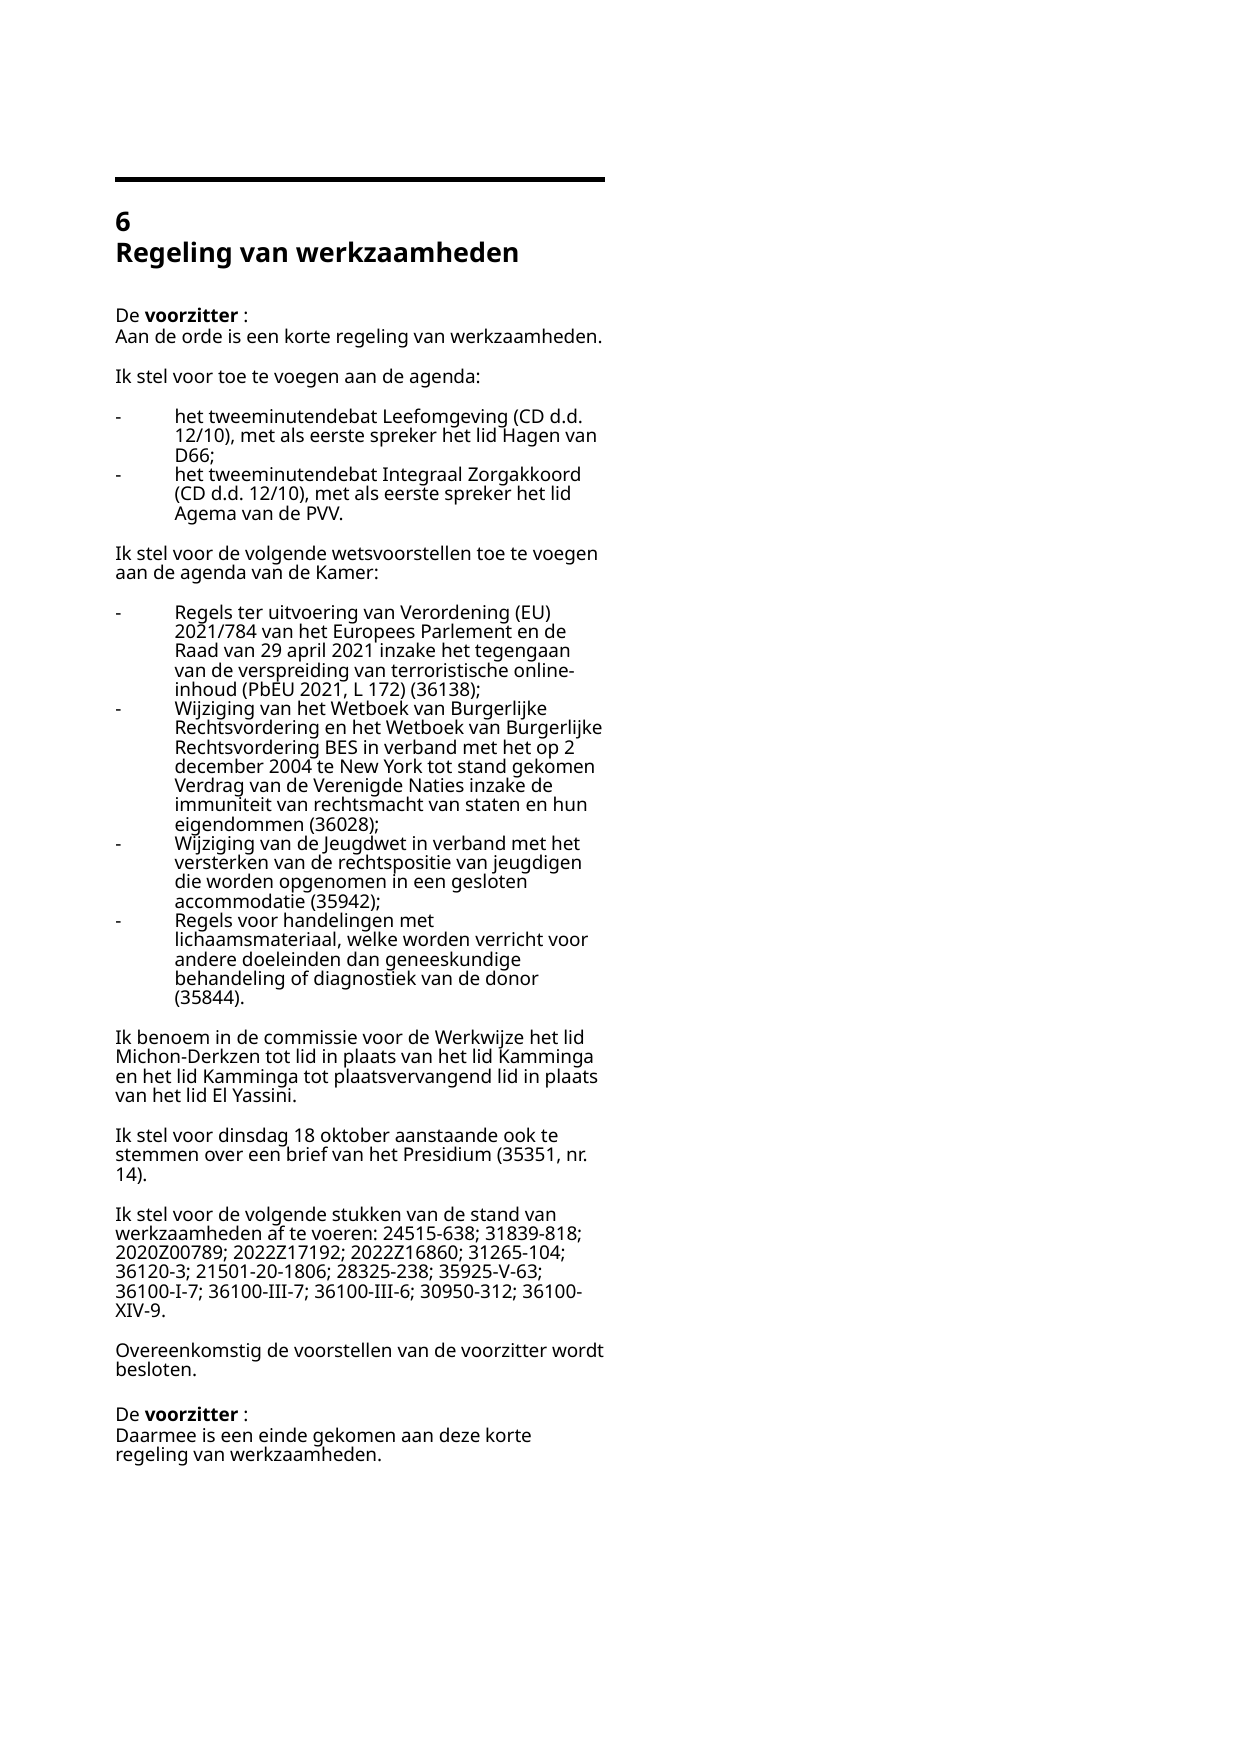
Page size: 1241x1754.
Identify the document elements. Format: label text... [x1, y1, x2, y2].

text Regeling van werkzaamheden [115, 239, 605, 283]
text De voorzitter : [115, 1401, 605, 1427]
text De voorzitter : [115, 302, 605, 328]
text Ik benoem in de commissie voor de Werkwijze het lid Michon-Derkzen tot lid in plaats van het lid Kamminga en het lid Kamminga tot plaatsvervangend lid in plaats van het lid El Yassini. [115, 1029, 605, 1106]
list Wijziging van de Jeugdwet in verband met het versterken van de rechtspositie van jeugdigen die worden opgenomen in een gesloten accommodatie (35942); [115, 835, 605, 912]
list het tweeminutendebat Integraal Zorgakkoord (CD d.d. 12/10), met als eerste spreker het lid Agema van de PVV. [115, 466, 605, 524]
text Ik stel voor de volgende wetsvoorstellen toe te voegen aan de agenda van de Kamer: [115, 544, 605, 583]
text 6 [115, 203, 605, 239]
text Daarmee is een einde gekomen aan deze korte regeling van werkzaamheden. [115, 1427, 605, 1466]
text Overeenkomstig de voorstellen van de voorzitter wordt besloten. [115, 1342, 605, 1381]
list Regels voor handelingen met lichaamsmateriaal, welke worden verricht voor andere doeleinden dan geneeskundige behandeling of diagnostiek van de donor (35844). [115, 912, 605, 1008]
text Ik stel voor dinsdag 18 oktober aanstaande ook te stemmen over een brief van het Presidium (35351, nr. 14). [115, 1127, 605, 1185]
text Ik stel voor toe te voegen aan de agenda: [115, 368, 605, 387]
list Regels ter uitvoering van Verordening (EU) 2021/784 van het Europees Parlement en de Raad van 29 april 2021 inzake het tegengaan van de verspreiding van terroristische online-inhoud (PbEU 2021, L 172) (36138); [115, 604, 605, 700]
text Aan de orde is een korte regeling van werkzaamheden. [115, 328, 605, 347]
list het tweeminutendebat Leefomgeving (CD d.d. 12/10), met als eerste spreker het lid Hagen van D66; [115, 408, 605, 466]
list Wijziging van het Wetboek van Burgerlijke Rechtsvordering en het Wetboek van Burgerlijke Rechtsvordering BES in verband met het op 2 december 2004 te New York tot stand gekomen Verdrag van de Verenigde Naties inzake de immuniteit van rechtsmacht van staten en hun eigendommen (36028); [115, 700, 605, 835]
text Ik stel voor de volgende stukken van de stand van werkzaamheden af te voeren: 24515-638; 31839-818; 2020Z00789; 2022Z17192; 2022Z16860; 31265-104; 36120-3; 21501-20-1806; 28325-238; 35925-V-63; 36100-I-7; 36100-III-7; 36100-III-6; 30950-312; 36100-XIV-9. [115, 1206, 605, 1321]
